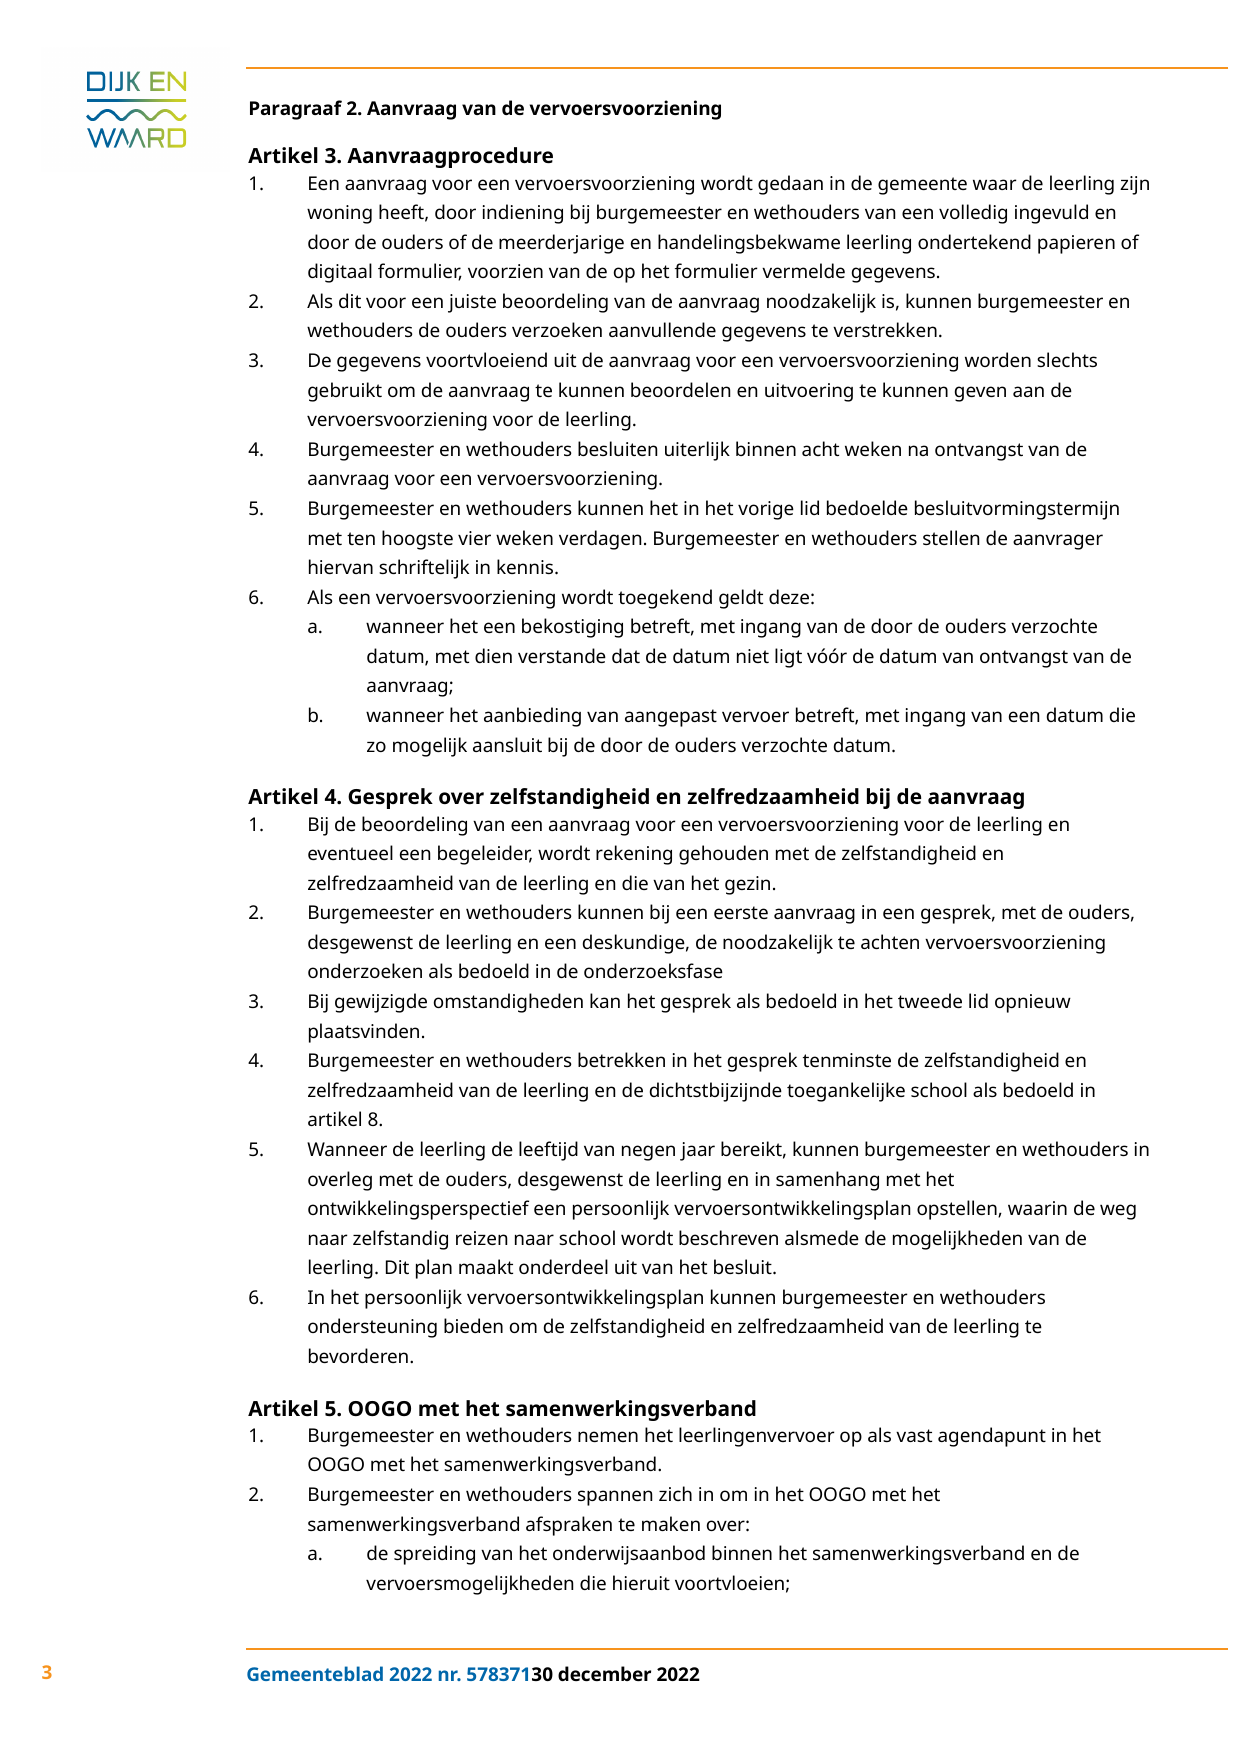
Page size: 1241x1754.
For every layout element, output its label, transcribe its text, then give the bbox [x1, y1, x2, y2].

list Burgemeester en wethouders spannen zich in om in het OOGO met het samenwerkingsverband afspraken te maken over: [248, 1481, 1152, 1537]
text Paragraaf 2. Aanvraag van de vervoersvoorziening [248, 95, 1152, 121]
list Burgemeester en wethouders kunnen bij een eerste aanvraag in een gesprek, met de ouders, desgewenst de leerling en een deskundige, de noodzakelijk te achten vervoersvoorziening onderzoeken als bedoeld in de onderzoeksfase [248, 899, 1152, 984]
list wanneer het aanbieding van aangepast vervoer betreft, met ingang van een datum die zo mogelijk aansluit bij de door de ouders verzochte datum. [307, 702, 1152, 758]
text Artikel 3. Aanvraagprocedure [248, 141, 1152, 170]
list de spreiding van het onderwijsaanbod binnen het samenwerkingsverband en de vervoersmogelijkheden die hieruit voortvloeien; [307, 1540, 1152, 1596]
text Artikel 4. Gesprek over zelfstandigheid en zelfredzaamheid bij de aanvraag [248, 782, 1152, 811]
list Bij de beoordeling van een aanvraag voor een vervoersvoorziening voor de leerling en eventueel een begeleider, wordt rekening gehouden met de zelfstandigheid en zelfredzaamheid van de leerling en die van het gezin. [248, 811, 1152, 896]
list Burgemeester en wethouders kunnen het in het vorige lid bedoelde besluitvormingstermijn met ten hoogste vier weken verdagen. Burgemeester en wethouders stellen de aanvrager hiervan schriftelijk in kennis. [248, 495, 1152, 580]
list Wanneer de leerling de leeftijd van negen jaar bereikt, kunnen burgemeester en wethouders in overleg met de ouders, desgewenst de leerling en in samenhang met het ontwikkelingsperspectief een persoonlijk vervoersontwikkelingsplan opstellen, waarin de weg naar zelfstandig reizen naar school wordt beschreven alsmede de mogelijkheden van de leerling. Dit plan maakt onderdeel uit van het besluit. [248, 1136, 1152, 1280]
list In het persoonlijk vervoersontwikkelingsplan kunnen burgemeester en wethouders ondersteuning bieden om de zelfstandigheid en zelfredzaamheid van de leerling te bevorderen. [248, 1284, 1152, 1369]
list Burgemeester en wethouders besluiten uiterlijk binnen acht weken na ontvangst van de aanvraag voor een vervoersvoorziening. [248, 436, 1152, 491]
list Als een vervoersvoorziening wordt toegekend geldt deze: [248, 584, 1152, 610]
list wanneer het een bekostiging betreft, met ingang van de door de ouders verzochte datum, met dien verstande dat de datum niet ligt vóór de datum van ontvangst van de aanvraag; [307, 613, 1152, 698]
text Artikel 5. OOGO met het samenwerkingsverband [248, 1394, 1152, 1422]
list Burgemeester en wethouders nemen het leerlingenvervoer op als vast agendapunt in het OOGO met het samenwerkingsverband. [248, 1422, 1152, 1477]
picture [41, 47, 231, 172]
list Bij gewijzigde omstandigheden kan het gesprek als bedoeld in het tweede lid opnieuw plaatsvinden. [248, 988, 1152, 1043]
list Een aanvraag voor een vervoersvoorziening wordt gedaan in de gemeente waar de leerling zijn woning heeft, door indiening bij burgemeester en wethouders van een volledig ingevuld en door de ouders of de meerderjarige en handelingsbekwame leerling ondertekend papieren of digitaal formulier, voorzien van de op het formulier vermelde gegevens. [248, 170, 1152, 284]
list Als dit voor een juiste beoordeling van de aanvraag noodzakelijk is, kunnen burgemeester en wethouders de ouders verzoeken aanvullende gegevens te verstrekken. [248, 288, 1152, 343]
list Burgemeester en wethouders betrekken in het gesprek tenminste de zelfstandigheid en zelfredzaamheid van de leerling en de dichtstbijzijnde toegankelijke school als bedoeld in artikel 8. [248, 1047, 1152, 1132]
list De gegevens voortvloeiend uit de aanvraag voor een vervoersvoorziening worden slechts gebruikt om de aanvraag te kunnen beoordelen en uitvoering te kunnen geven aan de vervoersvoorziening voor de leerling. [248, 347, 1152, 432]
